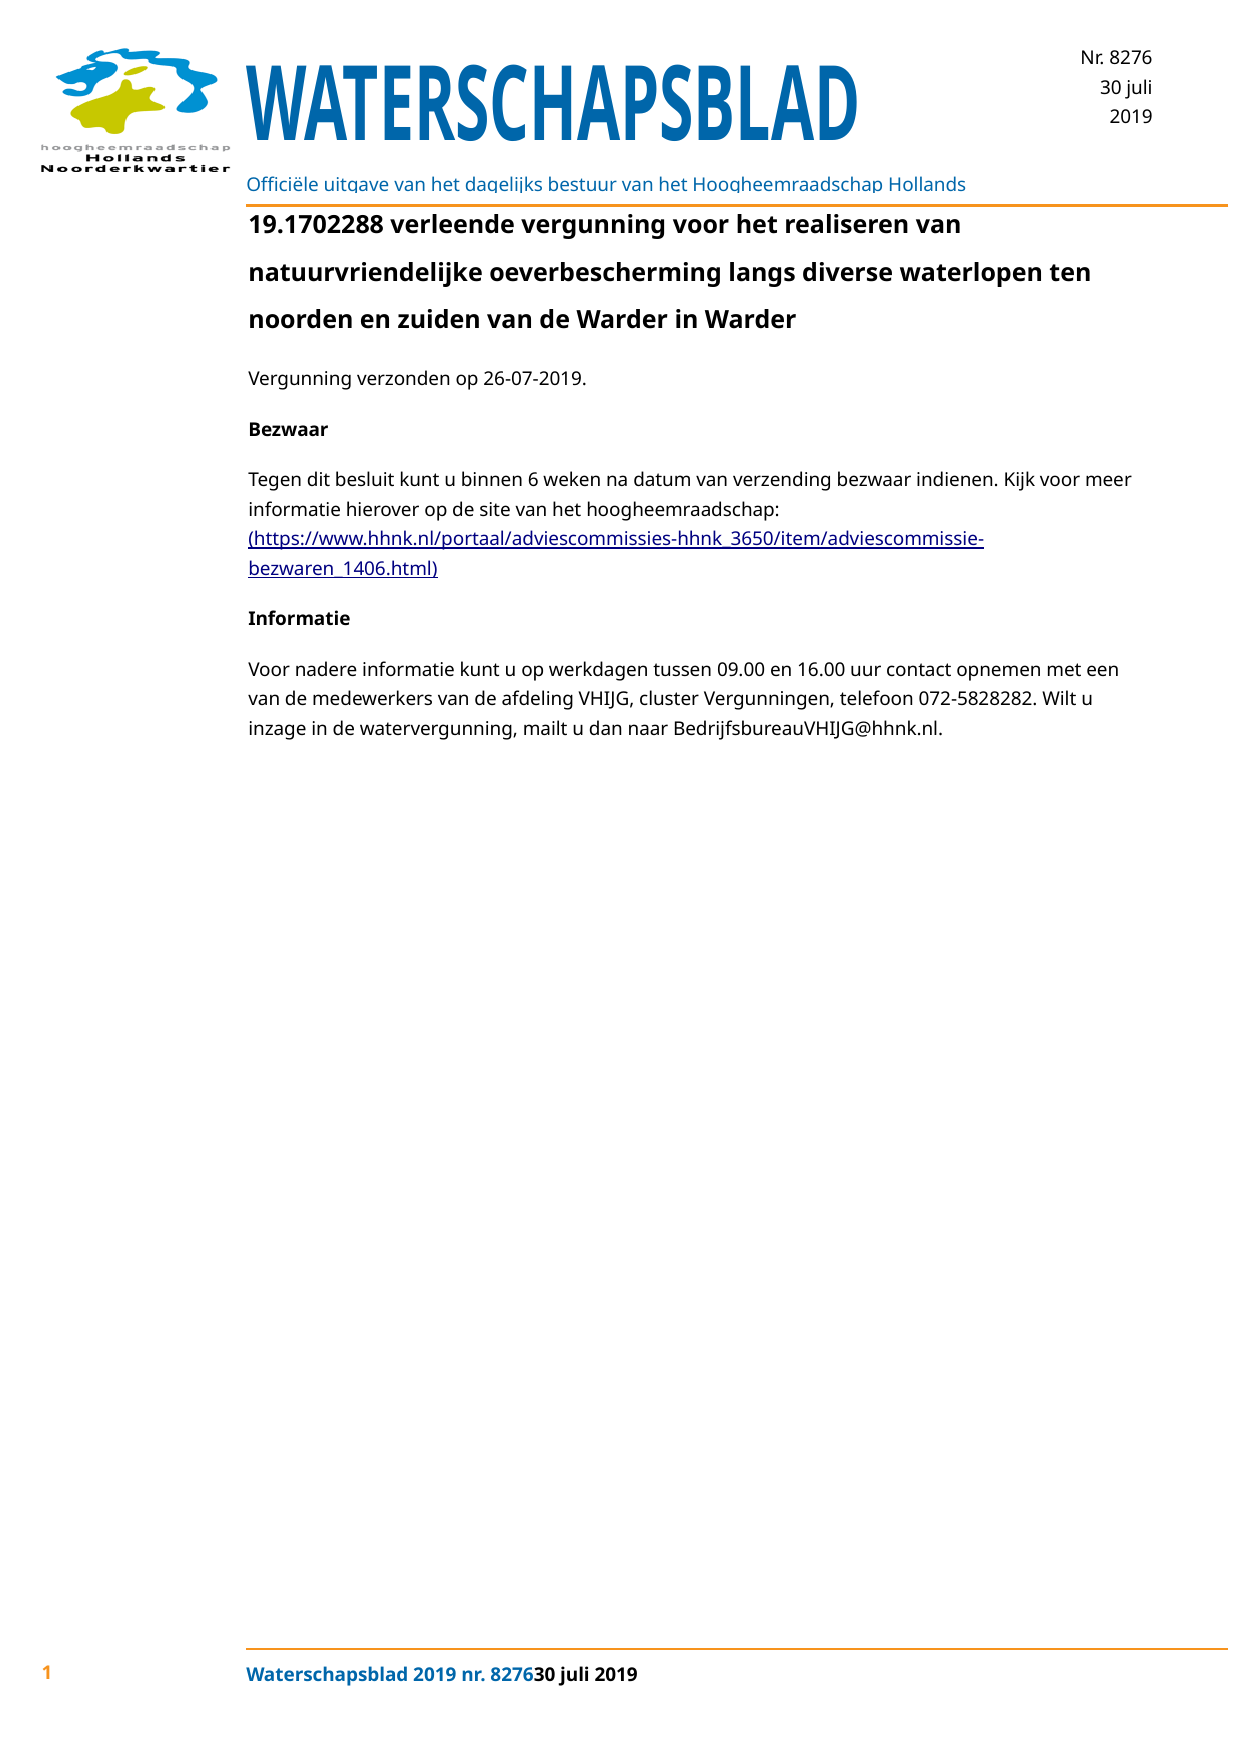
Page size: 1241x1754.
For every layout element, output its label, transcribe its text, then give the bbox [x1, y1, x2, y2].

text Voor nadere informatie kunt u op werkdagen tussen 09.00 en 16.00 uur contact opnemen met een van de medewerkers van de afdeling VHIJG, cluster Vergunningen, telefoon 072-5828282. Wilt u inzage in de watervergunning, mailt u dan naar BedrijfsbureauVHIJG@hhnk.nl. [248, 656, 1152, 741]
text Informatie [248, 606, 1152, 631]
text Bezwaar [248, 416, 1152, 442]
text 19.1702288 verleende vergunning voor het realiseren van natuurvriendelijke oeverbescherming langs diverse waterlopen ten noorden en zuiden van de Warder in Warder [248, 207, 1152, 336]
text Vergunning verzonden op 26-07-2019. [248, 366, 1152, 391]
picture [41, 47, 231, 172]
text Tegen dit besluit kunt u binnen 6 weken na datum van verzending bezwaar indienen. Kijk voor meer informatie hierover op de site van het hoogheemraadschap: (https://www.hhnk.nl/portaal/adviescommissies-hhnk_3650/item/adviescommissie-bezwaren_1406.html) [248, 466, 1152, 581]
